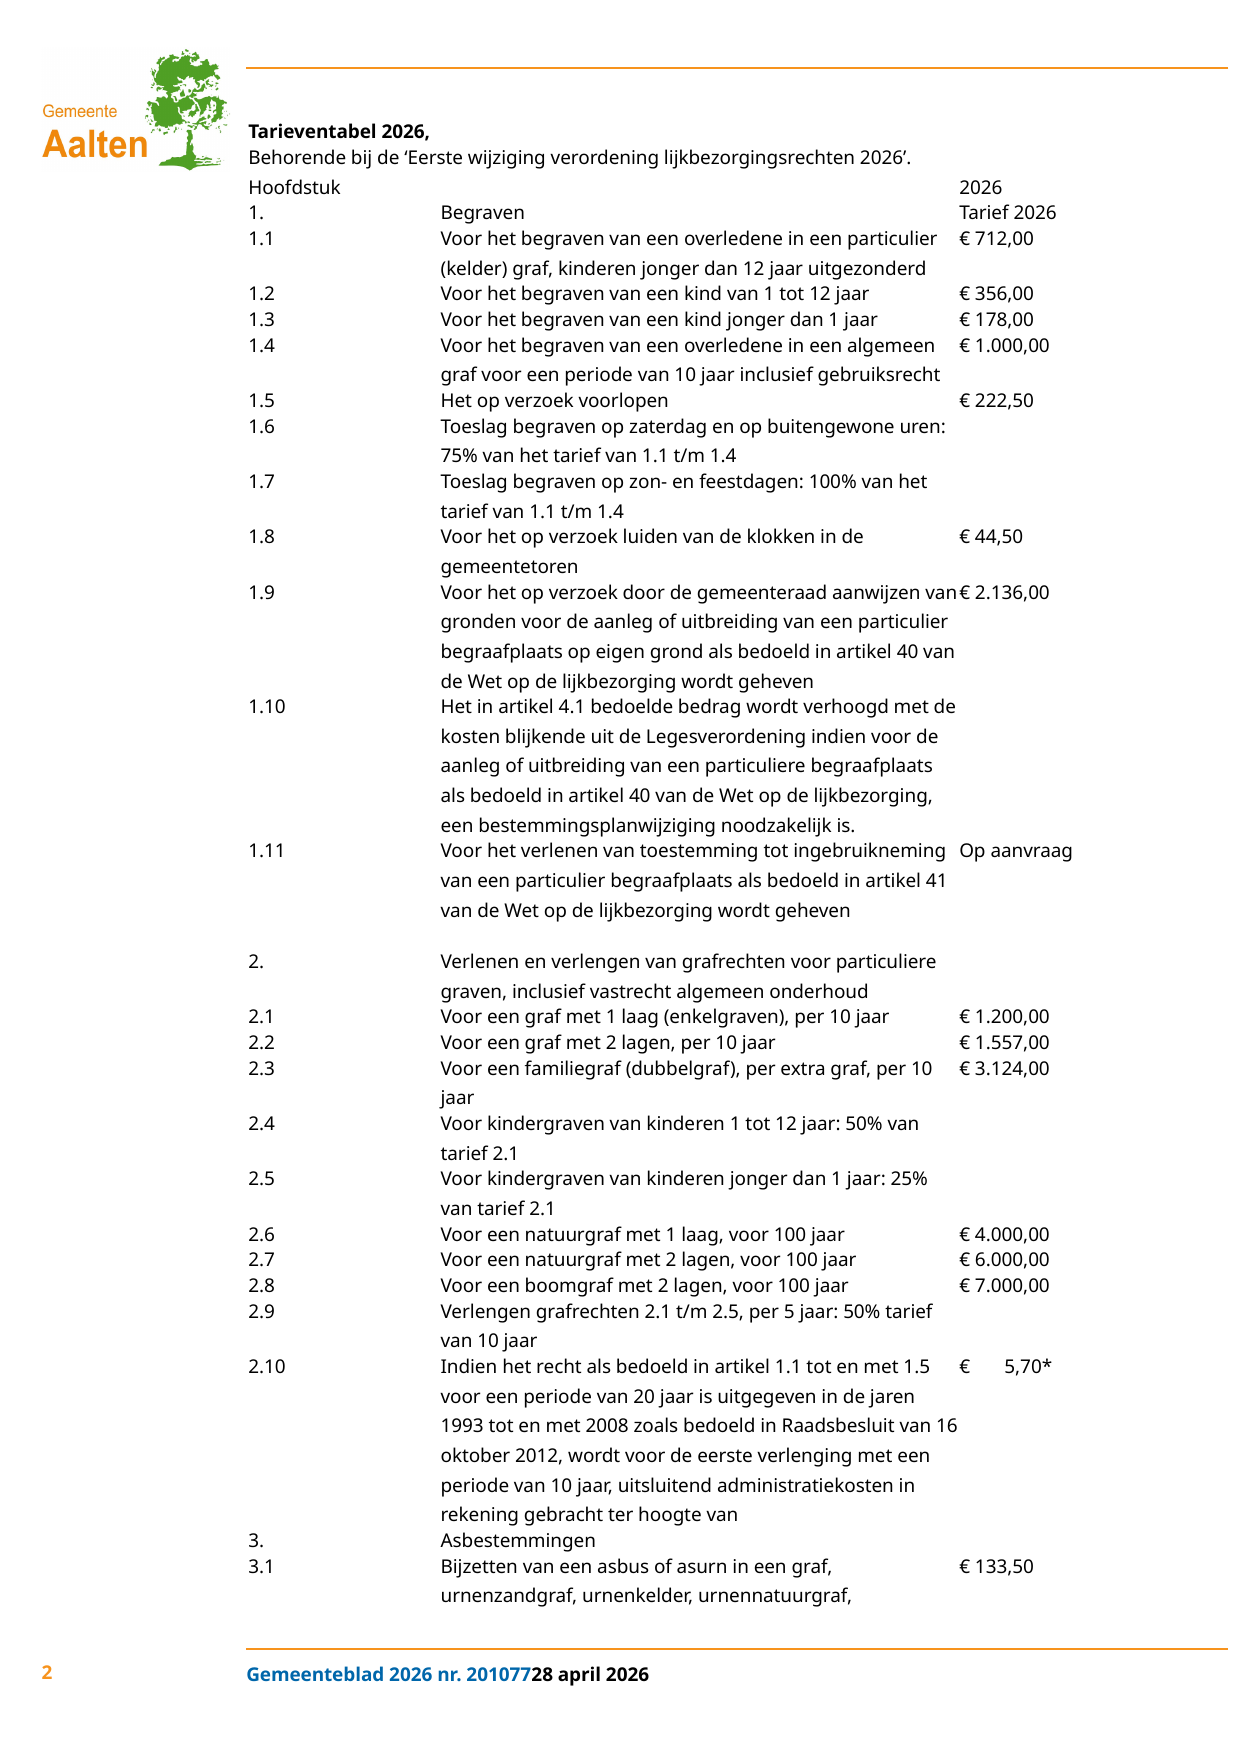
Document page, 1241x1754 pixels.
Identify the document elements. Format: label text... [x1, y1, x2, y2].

table_cell [959, 469, 1152, 524]
table_cell € 178,00 [959, 306, 1152, 332]
table_cell 1.8 [248, 524, 440, 579]
table_cell 1.3 [248, 306, 440, 332]
table_cell Voor het begraven van een overledene in een algemeen graf voor een periode van 10 jaar inclusief gebruiksrecht [440, 332, 959, 387]
table_cell Voor een graf met 1 laag (enkelgraven), per 10 jaar [440, 1004, 959, 1029]
table_cell Indien het recht als bedoeld in artikel 1.1 tot en met 1.5 voor een periode van 20 jaar is uitgegeven in de jaren 1993 tot en met 2008 zoals bedoeld in Raadsbesluit van 16 oktober 2012, wordt voor de eerste verlenging met een periode van 10 jaar, uitsluitend administratiekosten in rekening gebracht ter hoogte van [440, 1354, 959, 1527]
table_cell € 133,50 [959, 1553, 1152, 1608]
table_cell Voor een graf met 2 lagen, per 10 jaar [440, 1029, 959, 1055]
table_cell 1.11 [248, 838, 440, 922]
table_cell [959, 923, 1152, 948]
table_cell Voor het begraven van een kind jonger dan 1 jaar [440, 306, 959, 332]
table_cell € 2.136,00 [959, 579, 1152, 693]
picture [41, 47, 231, 172]
table_cell 1.9 [248, 579, 440, 693]
table_cell Voor een familiegraf (dubbelgraf), per extra graf, per 10 jaar [440, 1055, 959, 1110]
text Behorende bij de ‘Eerste wijziging verordening lijkbezorgingsrechten 2026’. [248, 144, 1152, 170]
table_cell 1. [248, 200, 440, 225]
table_cell € 712,00 [959, 225, 1152, 281]
table_cell € 3.124,00 [959, 1055, 1152, 1110]
table_cell € 6.000,00 [959, 1247, 1152, 1272]
table_cell 1.7 [248, 469, 440, 524]
table_cell [959, 694, 1152, 838]
table_cell Het in artikel 4.1 bedoelde bedrag wordt verhoogd met de kosten blijkende uit de Legesverordening indien voor de aanleg of uitbreiding van een particuliere begraafplaats als bedoeld in artikel 40 van de Wet op de lijkbezorging, een bestemmingsplanwijziging noodzakelijk is. [440, 694, 959, 838]
table_cell [440, 923, 959, 948]
table_cell Asbestemmingen [440, 1527, 959, 1553]
table_cell 3.1 [248, 1553, 440, 1608]
table_header Hoofdstuk [248, 174, 440, 199]
table_cell [959, 1527, 1152, 1553]
table_cell € 44,50 [959, 524, 1152, 579]
table_cell Voor een natuurgraf met 1 laag, voor 100 jaar [440, 1221, 959, 1247]
table_cell Voor het begraven van een overledene in een particulier (kelder) graf, kinderen jonger dan 12 jaar uitgezonderd [440, 225, 959, 281]
table_cell [959, 1298, 1152, 1353]
table_cell 3. [248, 1527, 440, 1553]
table_cell 2.5 [248, 1166, 440, 1221]
table_cell € 222,50 [959, 388, 1152, 413]
table_cell [248, 923, 440, 948]
table_cell € 5,70* [959, 1354, 1152, 1527]
table_cell 2.1 [248, 1004, 440, 1029]
table_header [440, 174, 959, 199]
table_cell [959, 413, 1152, 468]
table_cell 1.5 [248, 388, 440, 413]
table_cell Begraven [440, 200, 959, 225]
table_cell Verlengen grafrechten 2.1 t/m 2.5, per 5 jaar: 50% tarief van 10 jaar [440, 1298, 959, 1353]
table_cell Voor het op verzoek luiden van de klokken in de gemeentetoren [440, 524, 959, 579]
table_cell 1.2 [248, 281, 440, 306]
table_cell 2.6 [248, 1221, 440, 1247]
table_cell € 1.557,00 [959, 1029, 1152, 1055]
text Tarieventabel 2026, [248, 116, 1152, 144]
table_cell 2.9 [248, 1298, 440, 1353]
table_cell Voor het begraven van een kind van 1 tot 12 jaar [440, 281, 959, 306]
table_cell € 1.200,00 [959, 1004, 1152, 1029]
table_cell Het op verzoek voorlopen [440, 388, 959, 413]
table_header 2026 [959, 174, 1152, 199]
table_cell [959, 1166, 1152, 1221]
table_cell € 1.000,00 [959, 332, 1152, 387]
table_cell Bijzetten van een asbus of asurn in een graf, urnenzandgraf, urnenkelder, urnennatuurgraf, [440, 1553, 959, 1608]
table_cell 2.3 [248, 1055, 440, 1110]
table_cell [959, 1110, 1152, 1166]
table_cell Toeslag begraven op zon- en feestdagen: 100% van het tarief van 1.1 t/m 1.4 [440, 469, 959, 524]
table_cell Voor een natuurgraf met 2 lagen, voor 100 jaar [440, 1247, 959, 1272]
table_cell [959, 948, 1152, 1003]
table_cell Voor een boomgraf met 2 lagen, voor 100 jaar [440, 1273, 959, 1298]
table_cell € 7.000,00 [959, 1273, 1152, 1298]
table_cell 2.4 [248, 1110, 440, 1166]
table_cell 1.6 [248, 413, 440, 468]
table_cell € 4.000,00 [959, 1221, 1152, 1247]
table_cell Voor kindergraven van kinderen jonger dan 1 jaar: 25% van tarief 2.1 [440, 1166, 959, 1221]
table_cell 2. [248, 948, 440, 1003]
table_cell Verlenen en verlengen van grafrechten voor particuliere graven, inclusief vastrecht algemeen onderhoud [440, 948, 959, 1003]
table_cell Op aanvraag [959, 838, 1152, 922]
table_cell 2.2 [248, 1029, 440, 1055]
table_cell 1.10 [248, 694, 440, 838]
table_cell 2.10 [248, 1354, 440, 1527]
table_cell 1.1 [248, 225, 440, 281]
table_cell Voor het op verzoek door de gemeenteraad aanwijzen van gronden voor de aanleg of uitbreiding van een particulier begraafplaats op eigen grond als bedoeld in artikel 40 van de Wet op de lijkbezorging wordt geheven [440, 579, 959, 693]
table_cell 2.7 [248, 1247, 440, 1272]
table_cell 2.8 [248, 1273, 440, 1298]
table_cell Voor het verlenen van toestemming tot ingebruikneming van een particulier begraafplaats als bedoeld in artikel 41 van de Wet op de lijkbezorging wordt geheven [440, 838, 959, 922]
table_cell Tarief 2026 [959, 200, 1152, 225]
table_cell Voor kindergraven van kinderen 1 tot 12 jaar: 50% van tarief 2.1 [440, 1110, 959, 1166]
table_cell 1.4 [248, 332, 440, 387]
table_cell € 356,00 [959, 281, 1152, 306]
table_cell Toeslag begraven op zaterdag en op buitengewone uren: 75% van het tarief van 1.1 t/m 1.4 [440, 413, 959, 468]
